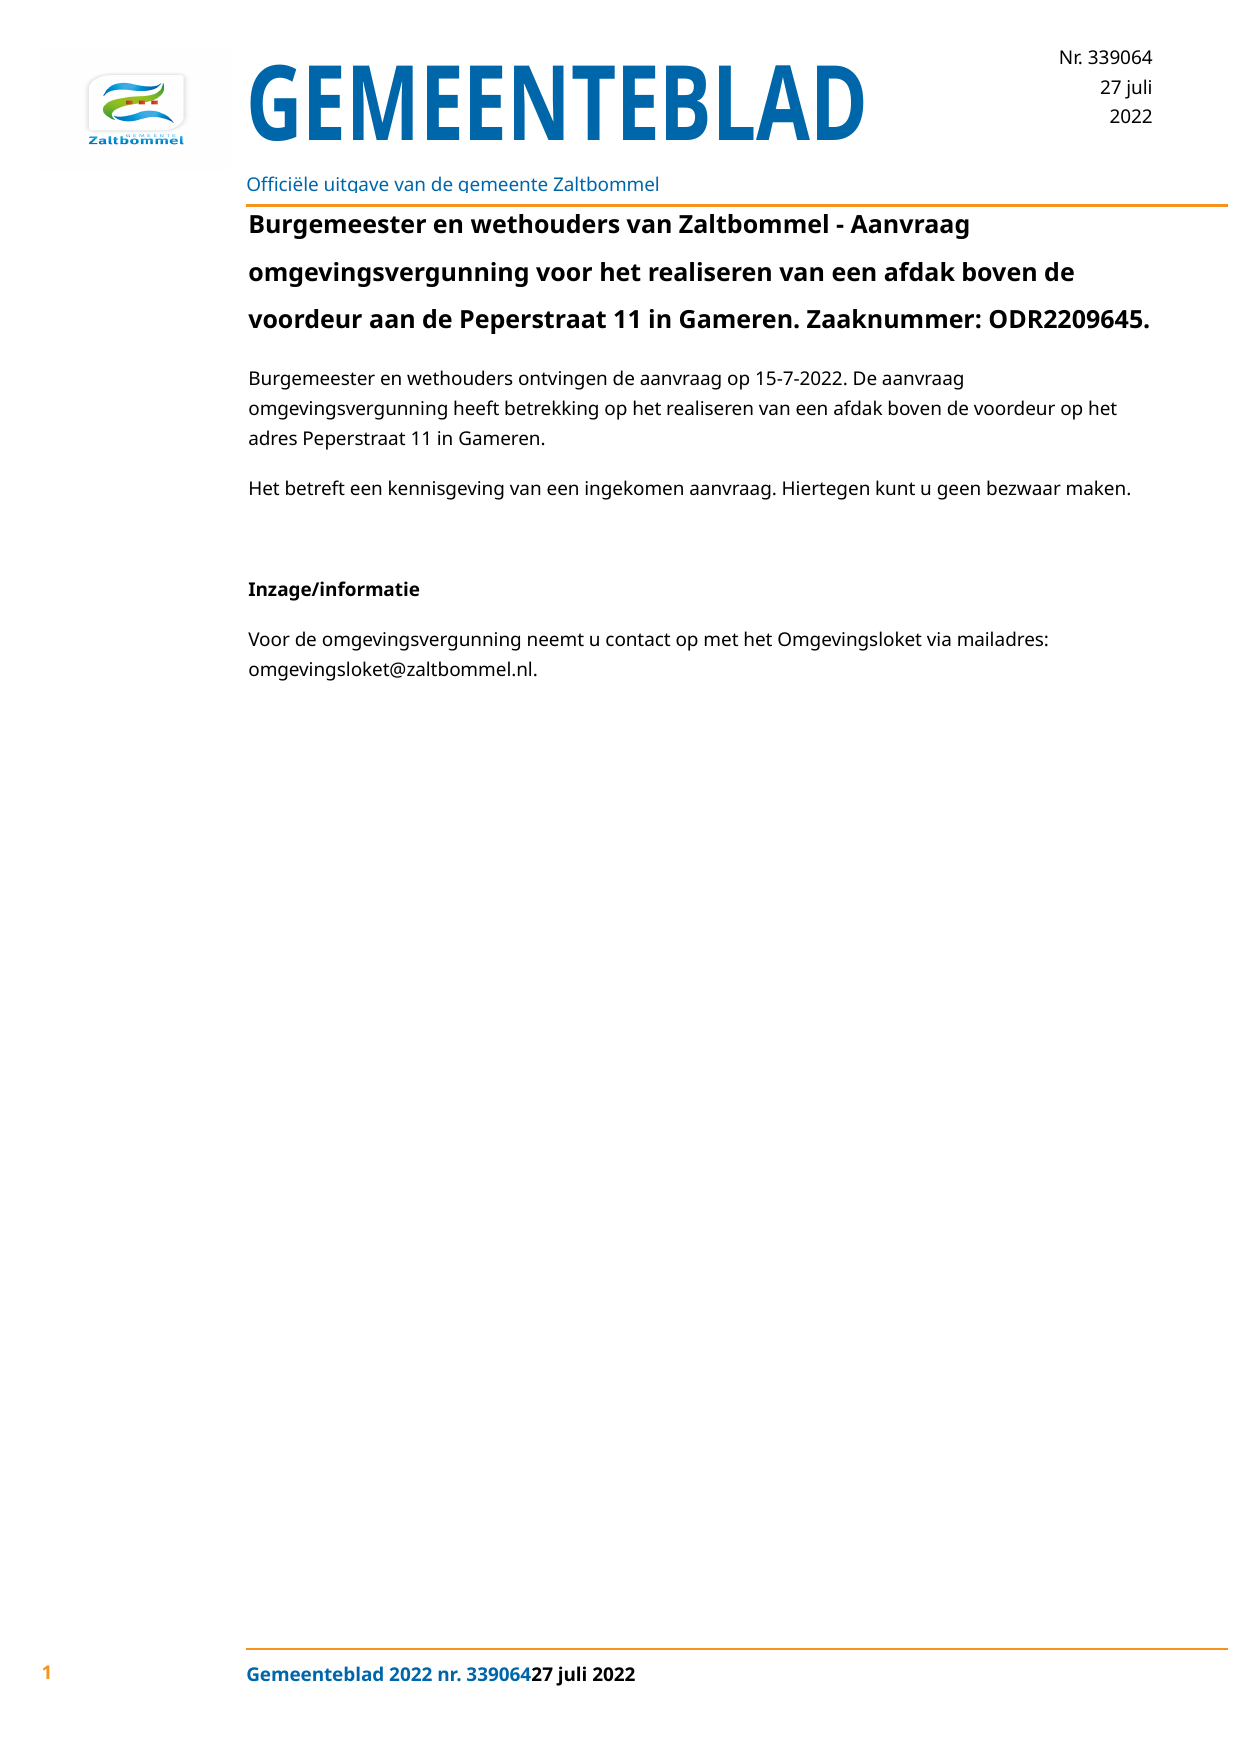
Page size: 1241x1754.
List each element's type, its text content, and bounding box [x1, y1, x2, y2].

picture [41, 47, 231, 172]
text Inzage/informatie [248, 576, 1152, 602]
text Burgemeester en wethouders van Zaltbommel - Aanvraag omgevingsvergunning voor het realiseren van een afdak boven de voordeur aan de Peperstraat 11 in Gameren. Zaaknummer: ODR2209645. [248, 207, 1152, 336]
text Voor de omgevingsvergunning neemt u contact op met het Omgevingsloket via mailadres: omgevingsloket@zaltbommel.nl. [248, 626, 1152, 682]
text Burgemeester en wethouders ontvingen de aanvraag op 15-7-2022. De aanvraag omgevingsvergunning heeft betrekking op het realiseren van een afdak boven de voordeur op het adres Peperstraat 11 in Gameren. [248, 366, 1152, 450]
text Het betreft een kennisgeving van een ingekomen aanvraag. Hiertegen kunt u geen bezwaar maken. [248, 475, 1152, 501]
